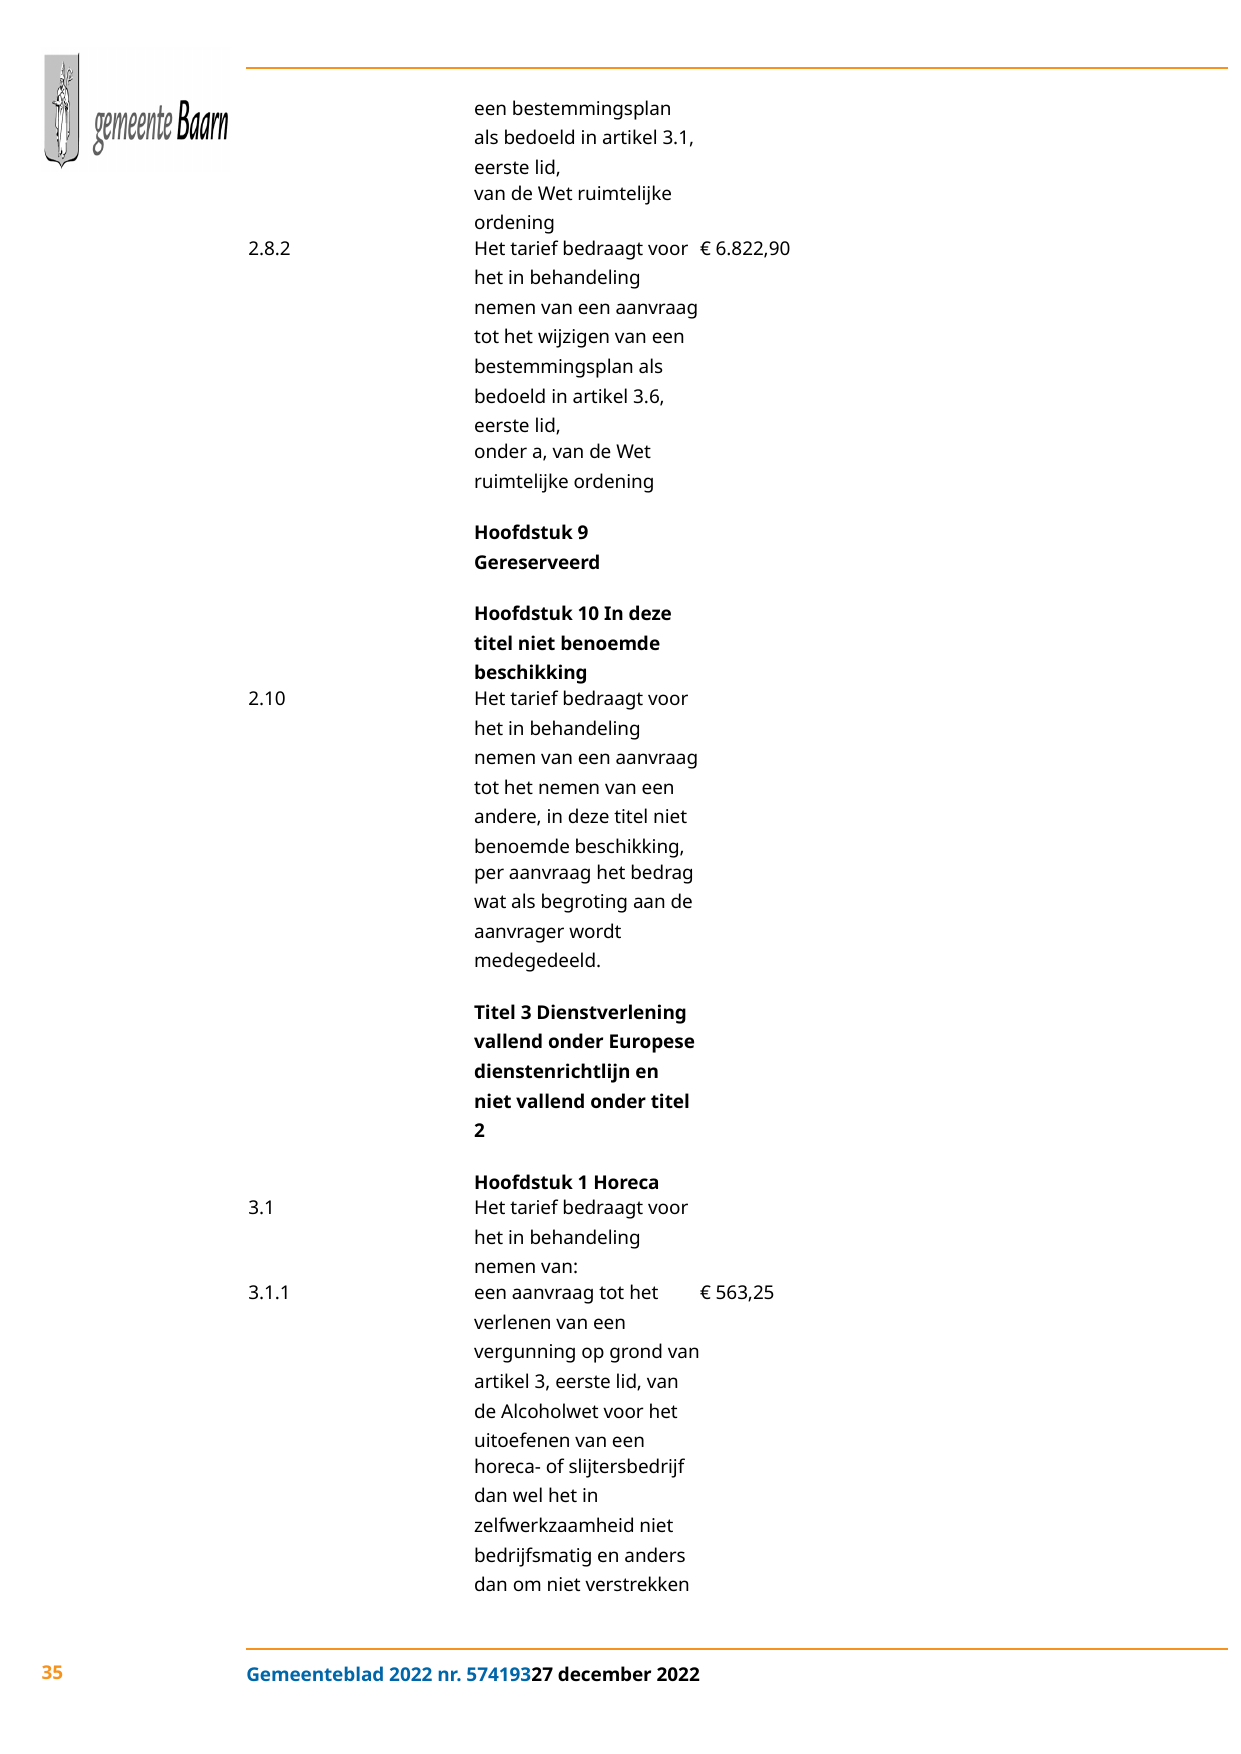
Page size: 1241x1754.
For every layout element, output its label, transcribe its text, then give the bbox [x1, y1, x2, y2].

table_cell per aanvraag het bedrag wat als begroting aan de aanvrager wordt medegedeeld. [474, 859, 700, 973]
table_cell [248, 95, 474, 180]
table_cell onder a, van de Wet ruimtelijke ordening [474, 438, 700, 493]
table_cell [926, 1280, 1152, 1453]
table_cell [700, 95, 926, 180]
table_cell 2.10 [248, 685, 474, 859]
table_cell Hoofdstuk 10 In deze titel niet benoemde beschikking [474, 600, 700, 685]
picture [41, 47, 231, 172]
table_cell [700, 1195, 926, 1279]
table_cell Het tarief bedraagt voor het in behandeling nemen van: [474, 1195, 700, 1279]
table_cell 3.1 [248, 1195, 474, 1279]
table_cell [248, 1169, 474, 1194]
table_cell [248, 438, 474, 493]
table_cell [248, 859, 474, 973]
table_cell [926, 973, 1152, 999]
table_cell [700, 973, 926, 999]
table_cell [700, 1169, 926, 1194]
table_cell [248, 519, 474, 574]
table_cell [926, 95, 1152, 180]
table_cell [700, 1453, 926, 1597]
table_cell [248, 999, 474, 1143]
table_cell [700, 494, 926, 519]
table_cell [700, 1143, 926, 1169]
table_cell [700, 575, 926, 600]
table_cell [248, 973, 474, 999]
table_cell [248, 1143, 474, 1169]
table_cell [926, 859, 1152, 973]
table_cell een aanvraag tot het verlenen van een vergunning op grond van artikel 3, eerste lid, van de Alcoholwet voor het uitoefenen van een [474, 1280, 700, 1453]
table_cell [700, 438, 926, 493]
table_cell [700, 180, 926, 235]
table_cell [926, 575, 1152, 600]
table_cell [248, 575, 474, 600]
table_cell Het tarief bedraagt voor het in behandeling nemen van een aanvraag tot het nemen van een andere, in deze titel niet benoemde beschikking, [474, 685, 700, 859]
table_cell van de Wet ruimtelijke ordening [474, 180, 700, 235]
table_cell een bestemmingsplan als bedoeld in artikel 3.1, eerste lid, [474, 95, 700, 180]
table_cell [700, 519, 926, 574]
table_cell [926, 519, 1152, 574]
table_cell [926, 685, 1152, 859]
table_cell [474, 575, 700, 600]
table_cell [248, 1453, 474, 1597]
table_cell [926, 1195, 1152, 1279]
table_cell [474, 1143, 700, 1169]
table_cell [474, 494, 700, 519]
table_cell [926, 235, 1152, 438]
table_cell [926, 1453, 1152, 1597]
table_cell [248, 180, 474, 235]
table_cell Het tarief bedraagt voor het in behandeling nemen van een aanvraag tot het wijzigen van een bestemmingsplan als bedoeld in artikel 3.6, eerste lid, [474, 235, 700, 438]
table_cell [926, 600, 1152, 685]
table_cell [700, 685, 926, 859]
table_cell [700, 859, 926, 973]
table_cell Hoofdstuk 9 Gereserveerd [474, 519, 700, 574]
table_cell [926, 180, 1152, 235]
table_cell Titel 3 Dienstverlening vallend onder Europese dienstenrichtlijn en niet vallend onder titel 2 [474, 999, 700, 1143]
table_cell € 6.822,90 [700, 235, 926, 438]
table_cell Hoofdstuk 1 Horeca [474, 1169, 700, 1194]
table_cell [926, 494, 1152, 519]
table_cell [700, 999, 926, 1143]
table_cell [926, 1143, 1152, 1169]
table_cell 3.1.1 [248, 1280, 474, 1453]
table_cell [248, 600, 474, 685]
table_cell [926, 1169, 1152, 1194]
table_cell [474, 973, 700, 999]
table_cell [926, 438, 1152, 493]
table_cell horeca- of slijtersbedrijf dan wel het in zelfwerkzaamheid niet bedrijfsmatig en anders dan om niet verstrekken [474, 1453, 700, 1597]
table_cell 2.8.2 [248, 235, 474, 438]
table_cell € 563,25 [700, 1280, 926, 1453]
table_cell [926, 999, 1152, 1143]
table_cell [700, 600, 926, 685]
table_cell [248, 494, 474, 519]
